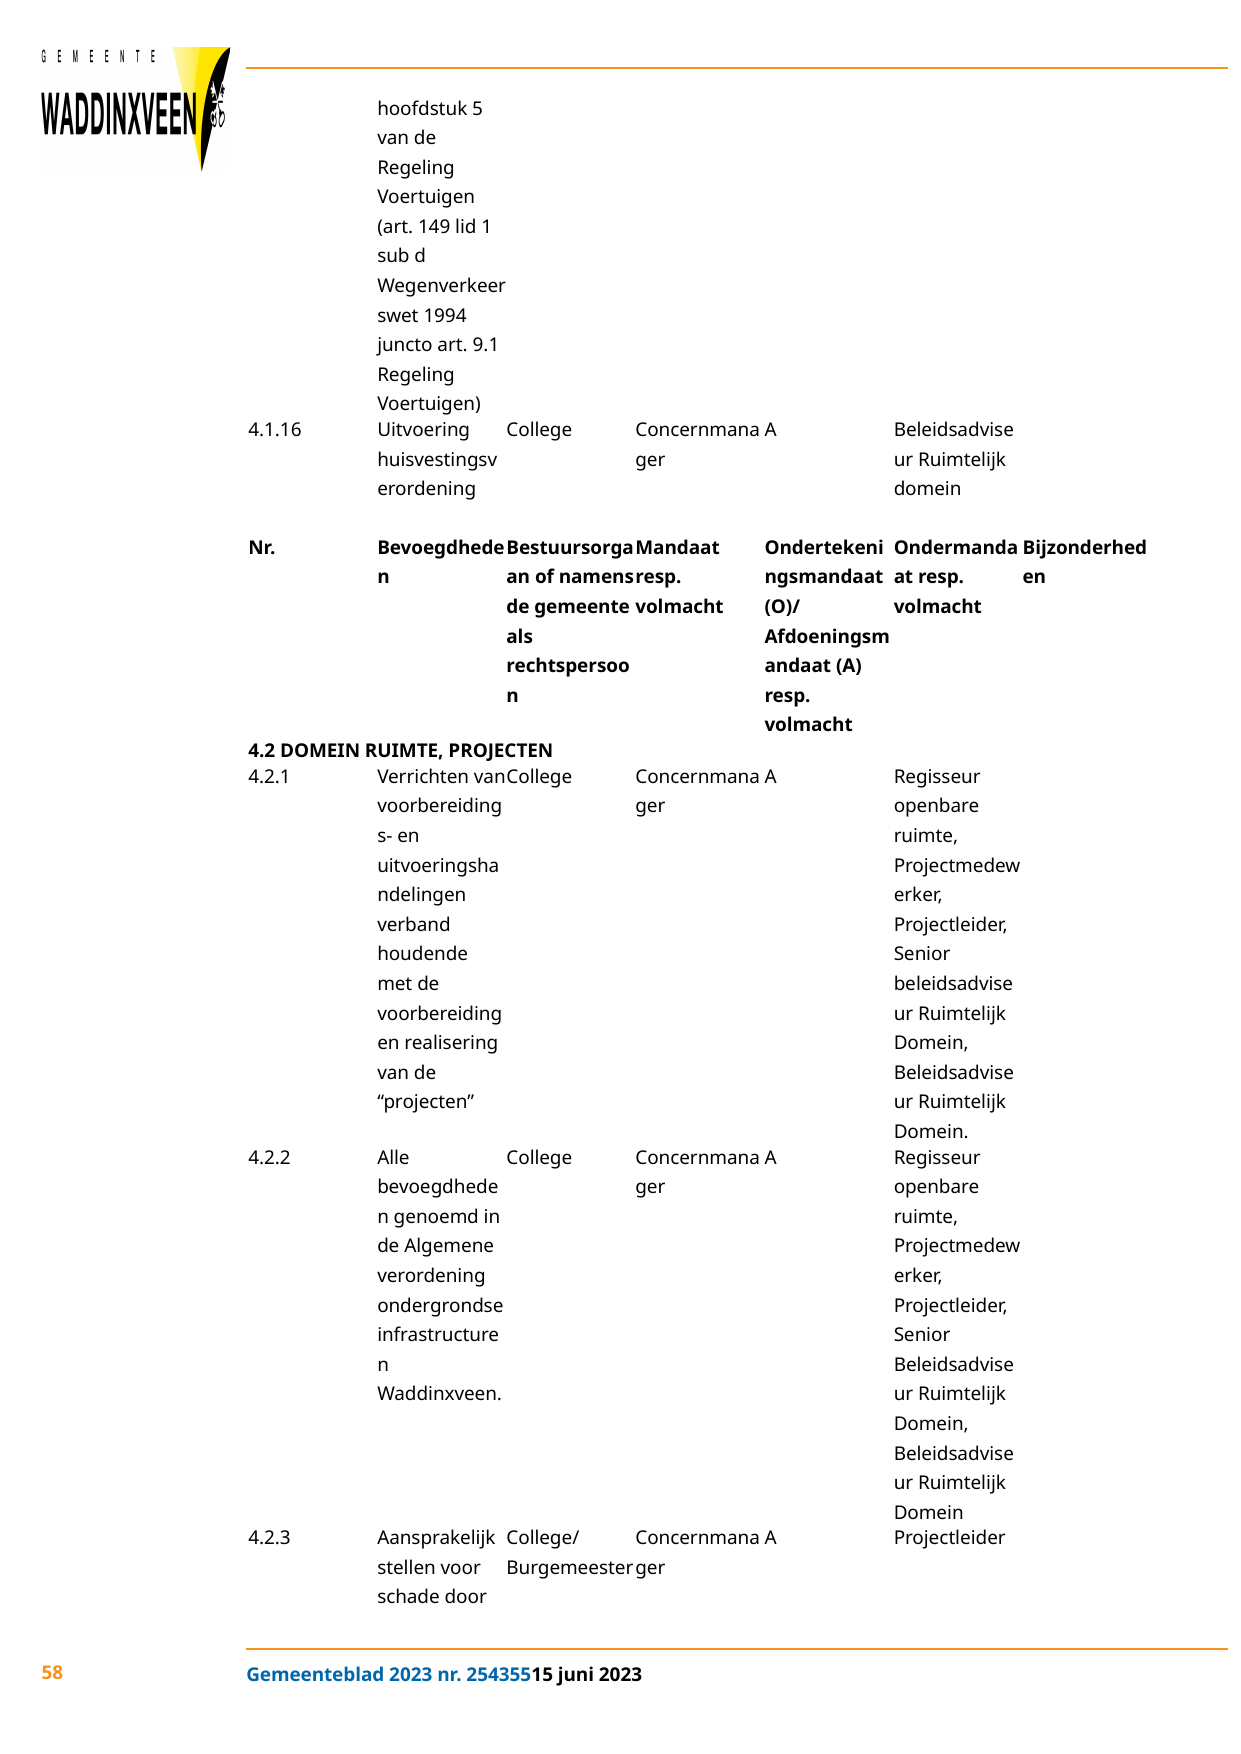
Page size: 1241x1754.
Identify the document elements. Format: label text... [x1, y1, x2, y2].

table_cell Aansprakelijk stellen voor schade door [377, 1525, 506, 1604]
table_cell College [506, 1144, 635, 1524]
table_cell [1023, 1144, 1152, 1524]
table_cell hoofdstuk 5 van de Regeling Voertuigen (art. 149 lid 1 sub d Wegenverkeerswet 1994 juncto art. 9.1 Regeling Voertuigen) [377, 95, 506, 416]
table_cell [635, 95, 764, 416]
table_header Ondermandaat resp. volmacht [894, 534, 1022, 737]
table_cell Beleidsadviseur Ruimtelijk domein [894, 416, 1022, 501]
table_cell A [764, 1144, 893, 1524]
table_cell A [764, 416, 893, 501]
table_header Ondertekenings­mandaat (O)/ Afdoeningsman­daat (A) resp. volmacht [764, 534, 893, 737]
table_header Bestuursorgaan of namens de gemeente als rechtspersoon [506, 534, 635, 737]
table_cell [506, 95, 635, 416]
table_cell 4.2.2 [248, 1144, 377, 1524]
table_cell A [764, 1525, 893, 1604]
table_cell A [764, 763, 893, 1144]
table_cell Regisseur openbare ruimte, Projectmedewerker, Projectleider, Senior beleidsadviseur Ruimtelijk Domein, Beleidsadviseur Ruimtelijk Domein. [894, 763, 1022, 1144]
table_header Nr. [248, 534, 377, 737]
table_header Mandaat resp. volmacht [635, 534, 764, 737]
table_header Bevoegdheden [377, 534, 506, 737]
table_cell Concernmanager [635, 1525, 764, 1604]
table_cell 4.2.1 [248, 763, 377, 1144]
table_cell Uitvoering huisvestingsverordening [377, 416, 506, 501]
table_cell Regisseur openbare ruimte, Projectmedewerker, Projectleider, Senior Beleidsadviseur Ruimtelijk Domein, Beleidsadviseur Ruimtelijk Domein [894, 1144, 1022, 1524]
table_cell College/ Burgemeester [506, 1525, 635, 1604]
table_cell [1023, 1525, 1152, 1604]
picture [41, 47, 231, 172]
table_cell College [506, 763, 635, 1144]
table_header Bijzonderheden [1023, 534, 1152, 737]
table_cell [1023, 763, 1152, 1144]
table_cell 4.2 DOMEIN RUIMTE, PROJECTEN [248, 738, 1152, 763]
table_cell Concernmanager [635, 416, 764, 501]
table_cell 4.2.3 [248, 1525, 377, 1604]
table_cell Concernmanager [635, 1144, 764, 1524]
table_cell [764, 95, 893, 416]
table_cell [248, 95, 377, 416]
table_cell [1023, 416, 1152, 501]
table_cell [894, 95, 1022, 416]
table_cell Alle bevoegdheden genoemd in de Algemene verordening ondergrondse infrastructuren Waddinxveen. [377, 1144, 506, 1524]
table_cell Verrichten van voorbereidings- en uitvoeringshandelingen verband houdende met de voorbereiding en realisering van de “projecten” [377, 763, 506, 1144]
table_cell Projectleider [894, 1525, 1022, 1604]
table_cell College [506, 416, 635, 501]
table_cell [1023, 95, 1152, 416]
table_cell 4.1.16 [248, 416, 377, 501]
table_cell Concernmanager [635, 763, 764, 1144]
